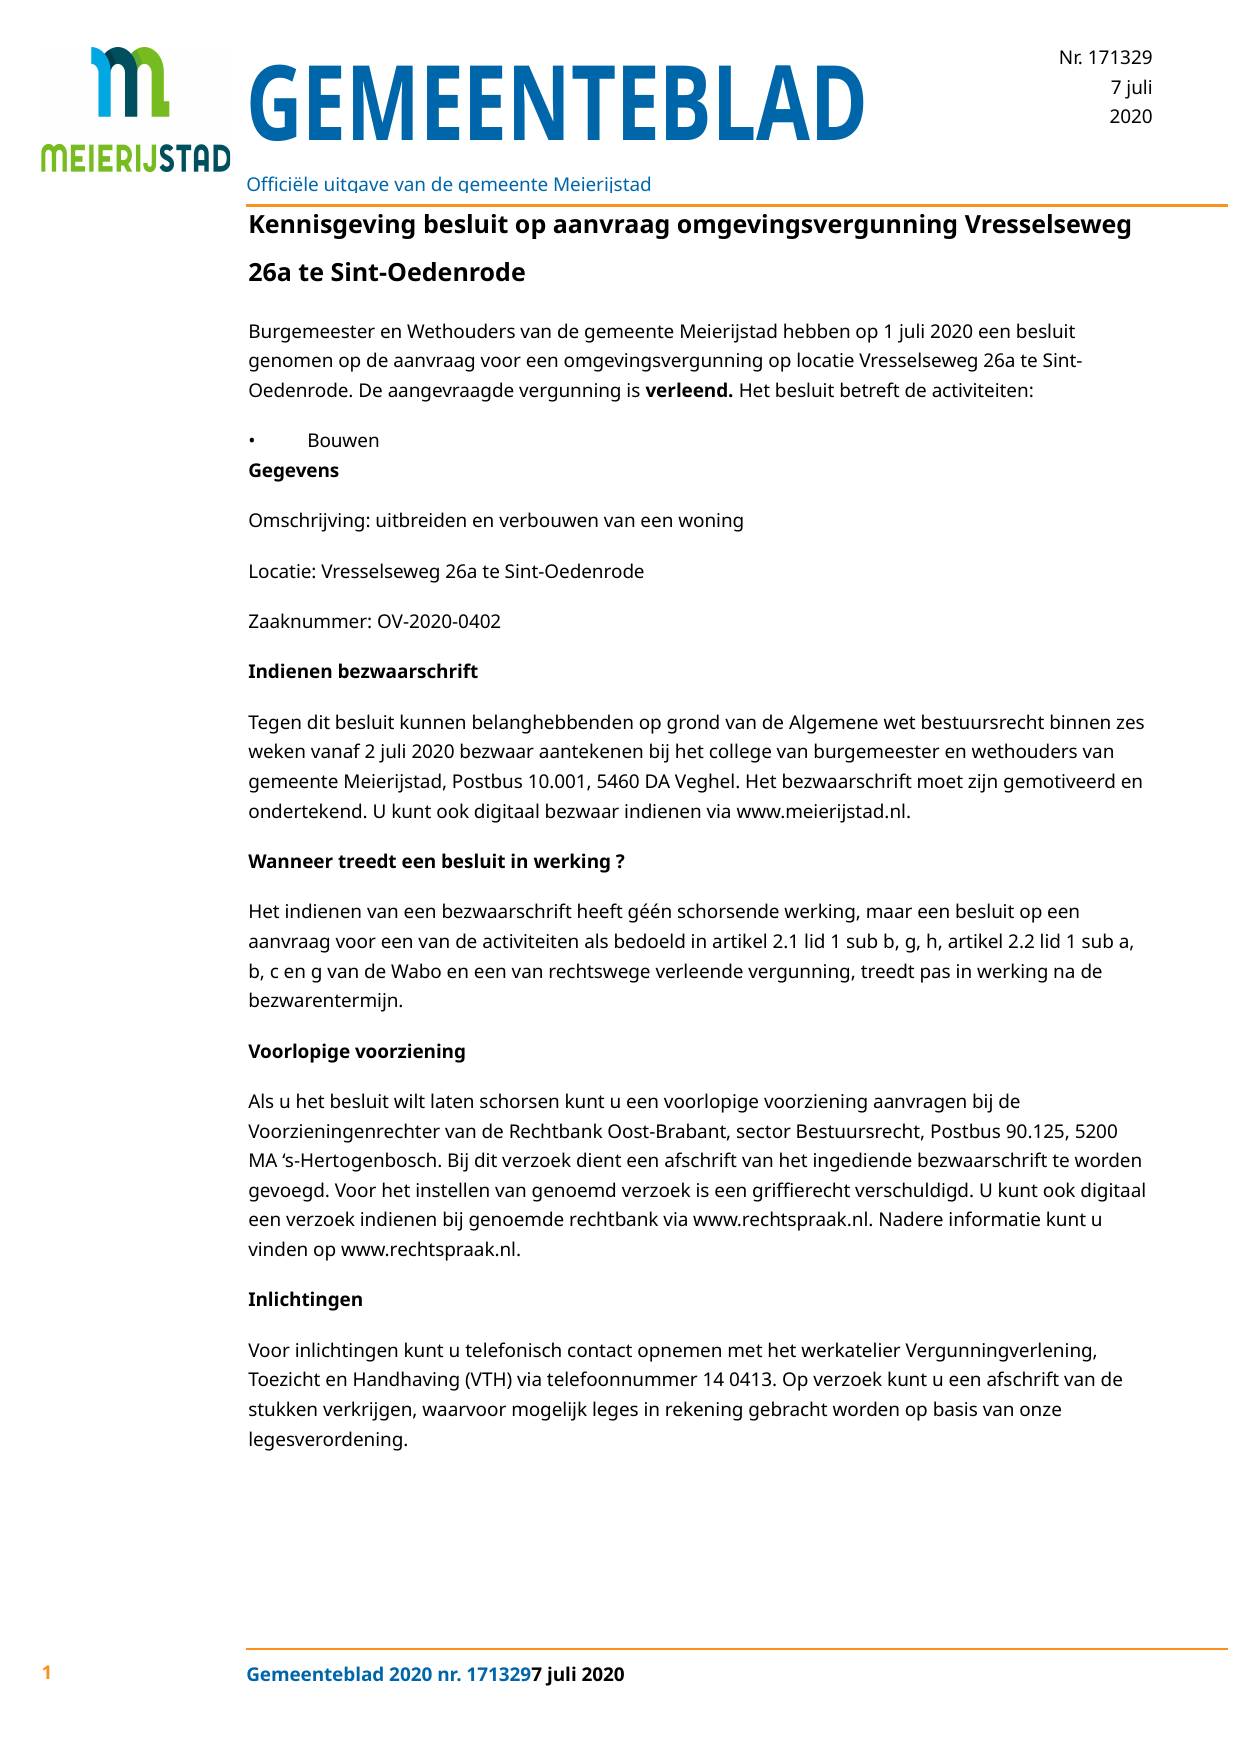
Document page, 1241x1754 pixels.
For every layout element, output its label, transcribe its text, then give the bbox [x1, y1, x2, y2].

text Het indienen van een bezwaarschrift heeft géén schorsende werking, maar een besluit op een aanvraag voor een van de activiteiten als bedoeld in artikel 2.1 lid 1 sub b, g, h, artikel 2.2 lid 1 sub a, b, c en g van de Wabo en een van rechtswege verleende vergunning, treedt pas in werking na de bezwarentermijn. [248, 899, 1152, 1013]
text Omschrijving: uitbreiden en verbouwen van een woning [248, 507, 1152, 533]
text Tegen dit besluit kunnen belanghebbenden op grond van de Algemene wet bestuursrecht binnen zes weken vanaf 2 juli 2020 bezwaar aantekenen bij het college van burgemeester en wethouders van gemeente Meierijstad, Postbus 10.001, 5460 DA Veghel. Het bezwaarschrift moet zijn gemotiveerd en ondertekend. U kunt ook digitaal bezwaar indienen via www.meierijstad.nl. [248, 709, 1152, 824]
text Locatie: Vresselseweg 26a te Sint-Oedenrode [248, 558, 1152, 584]
text Zaaknummer: OV-2020-0402 [248, 608, 1152, 634]
text Kennisgeving besluit op aanvraag omgevingsvergunning Vresselseweg 26a te Sint-Oedenrode [248, 207, 1152, 288]
picture [41, 47, 231, 172]
text Inlichtingen [248, 1287, 1152, 1312]
list Bouwen [248, 427, 1152, 453]
text Als u het besluit wilt laten schorsen kunt u een voorlopige voorziening aanvragen bij de Voorzieningenrechter van de Rechtbank Oost-Brabant, sector Bestuursrecht, Postbus 90.125, 5200 MA ‘s-Hertogenbosch. Bij dit verzoek dient een afschrift van het ingediende bezwaarschrift te worden gevoegd. Voor het instellen van genoemd verzoek is een griffierecht verschuldigd. U kunt ook digitaal een verzoek indienen bij genoemde rechtbank via www.rechtspraak.nl. Nadere informatie kunt u vinden op www.rechtspraak.nl. [248, 1088, 1152, 1262]
text Indienen bezwaarschrift [248, 659, 1152, 684]
text Gegevens [248, 457, 1152, 483]
text Burgemeester en Wethouders van de gemeente Meierijstad hebben op 1 juli 2020 een besluit genomen op de aanvraag voor een omgevingsvergunning op locatie Vresselseweg 26a te Sint-Oedenrode. De aangevraagde vergunning is verleend. Het besluit betreft de activiteiten: [248, 318, 1152, 403]
text Wanneer treedt een besluit in werking ? [248, 848, 1152, 874]
text Voorlopige voorziening [248, 1038, 1152, 1064]
text Voor inlichtingen kunt u telefonisch contact opnemen met het werkatelier Vergunningverlening, Toezicht en Handhaving (VTH) via telefoonnummer 14 0413. Op verzoek kunt u een afschrift van de stukken verkrijgen, waarvoor mogelijk leges in rekening gebracht worden op basis van onze legesverordening. [248, 1337, 1152, 1452]
